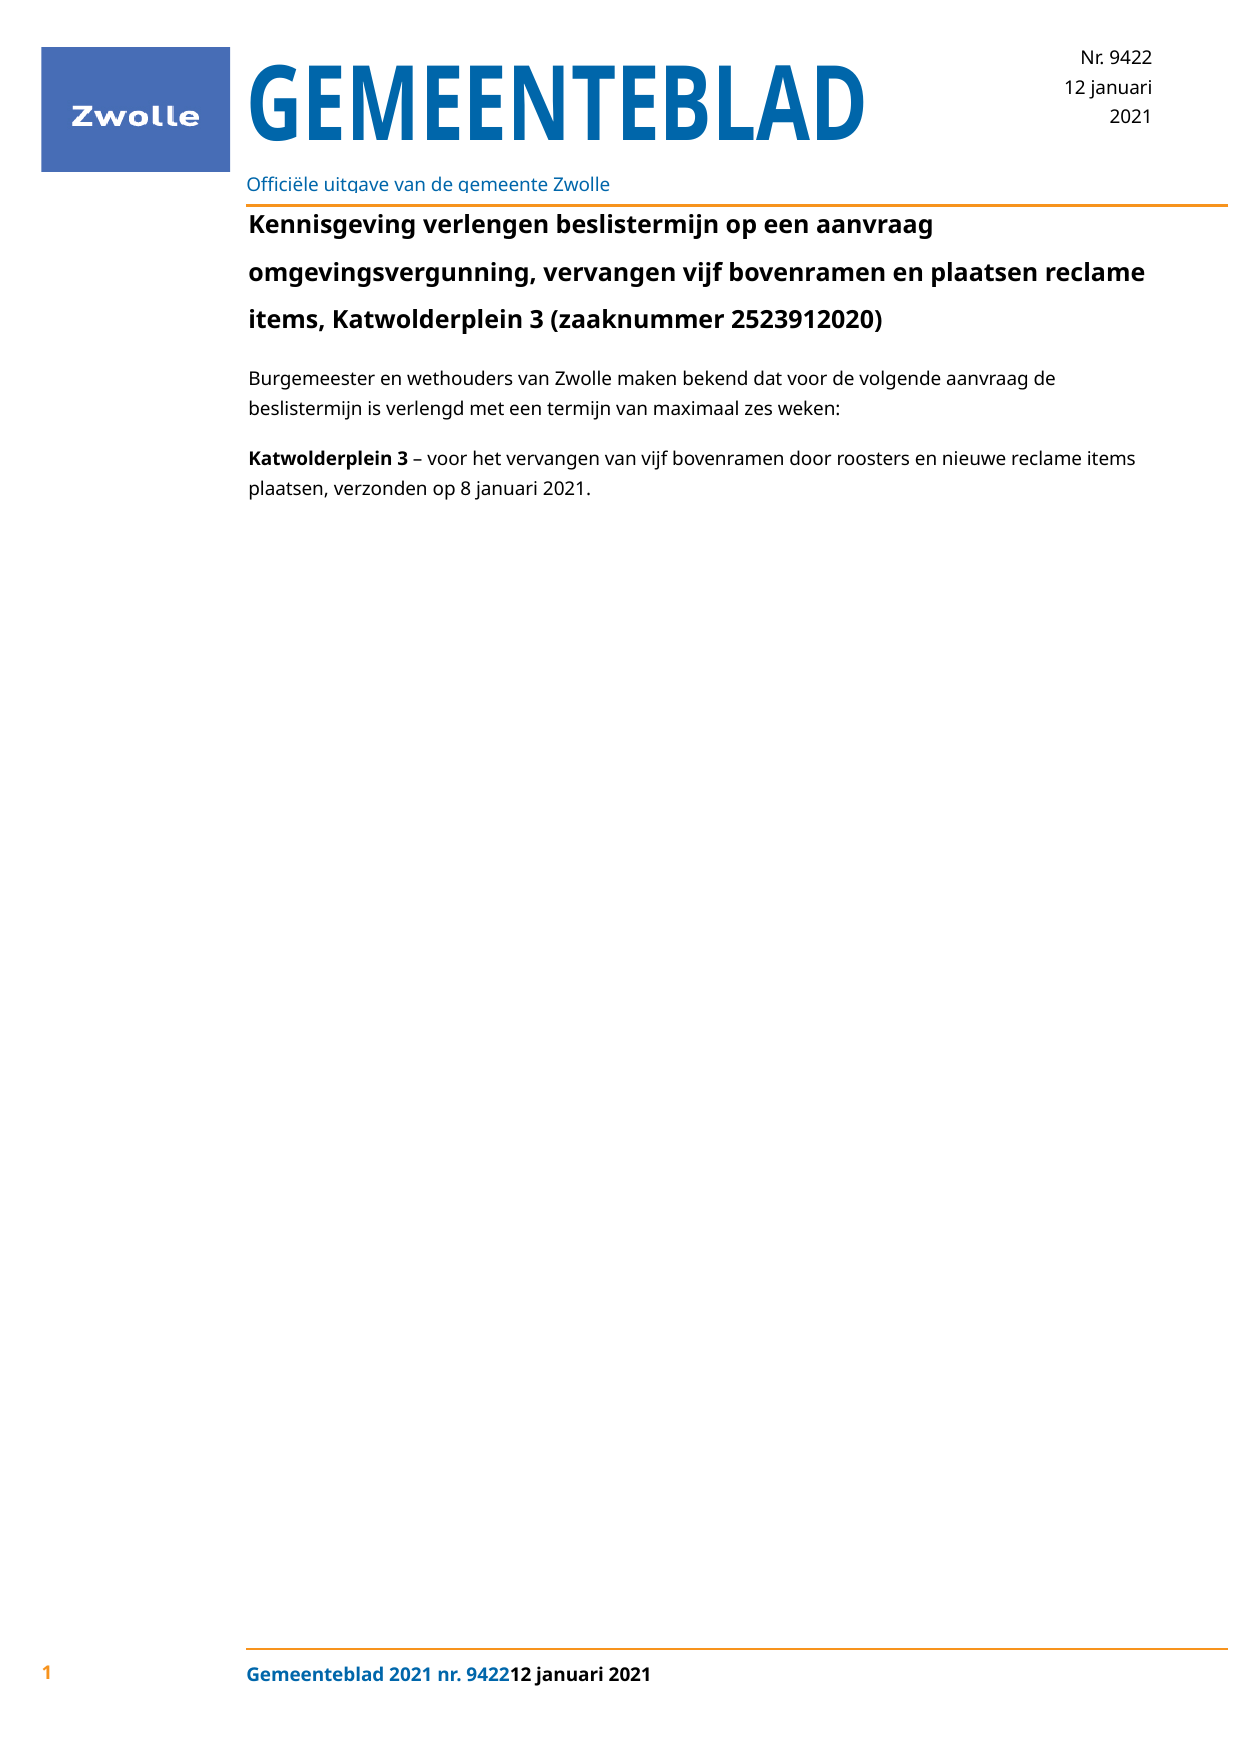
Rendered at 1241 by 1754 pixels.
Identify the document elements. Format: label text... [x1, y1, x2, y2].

text Katwolderplein 3 – voor het vervangen van vijf bovenramen door roosters en nieuwe reclame items plaatsen, verzonden op 8 januari 2021. [248, 446, 1152, 501]
text Burgemeester en wethouders van Zwolle maken bekend dat voor de volgende aanvraag de beslistermijn is verlengd met een termijn van maximaal zes weken: [248, 366, 1152, 421]
picture [41, 47, 231, 172]
text Kennisgeving verlengen beslistermijn op een aanvraag omgevingsvergunning, vervangen vijf bovenramen en plaatsen reclame items, Katwolderplein 3 (zaaknummer 2523912020) [248, 207, 1152, 336]
